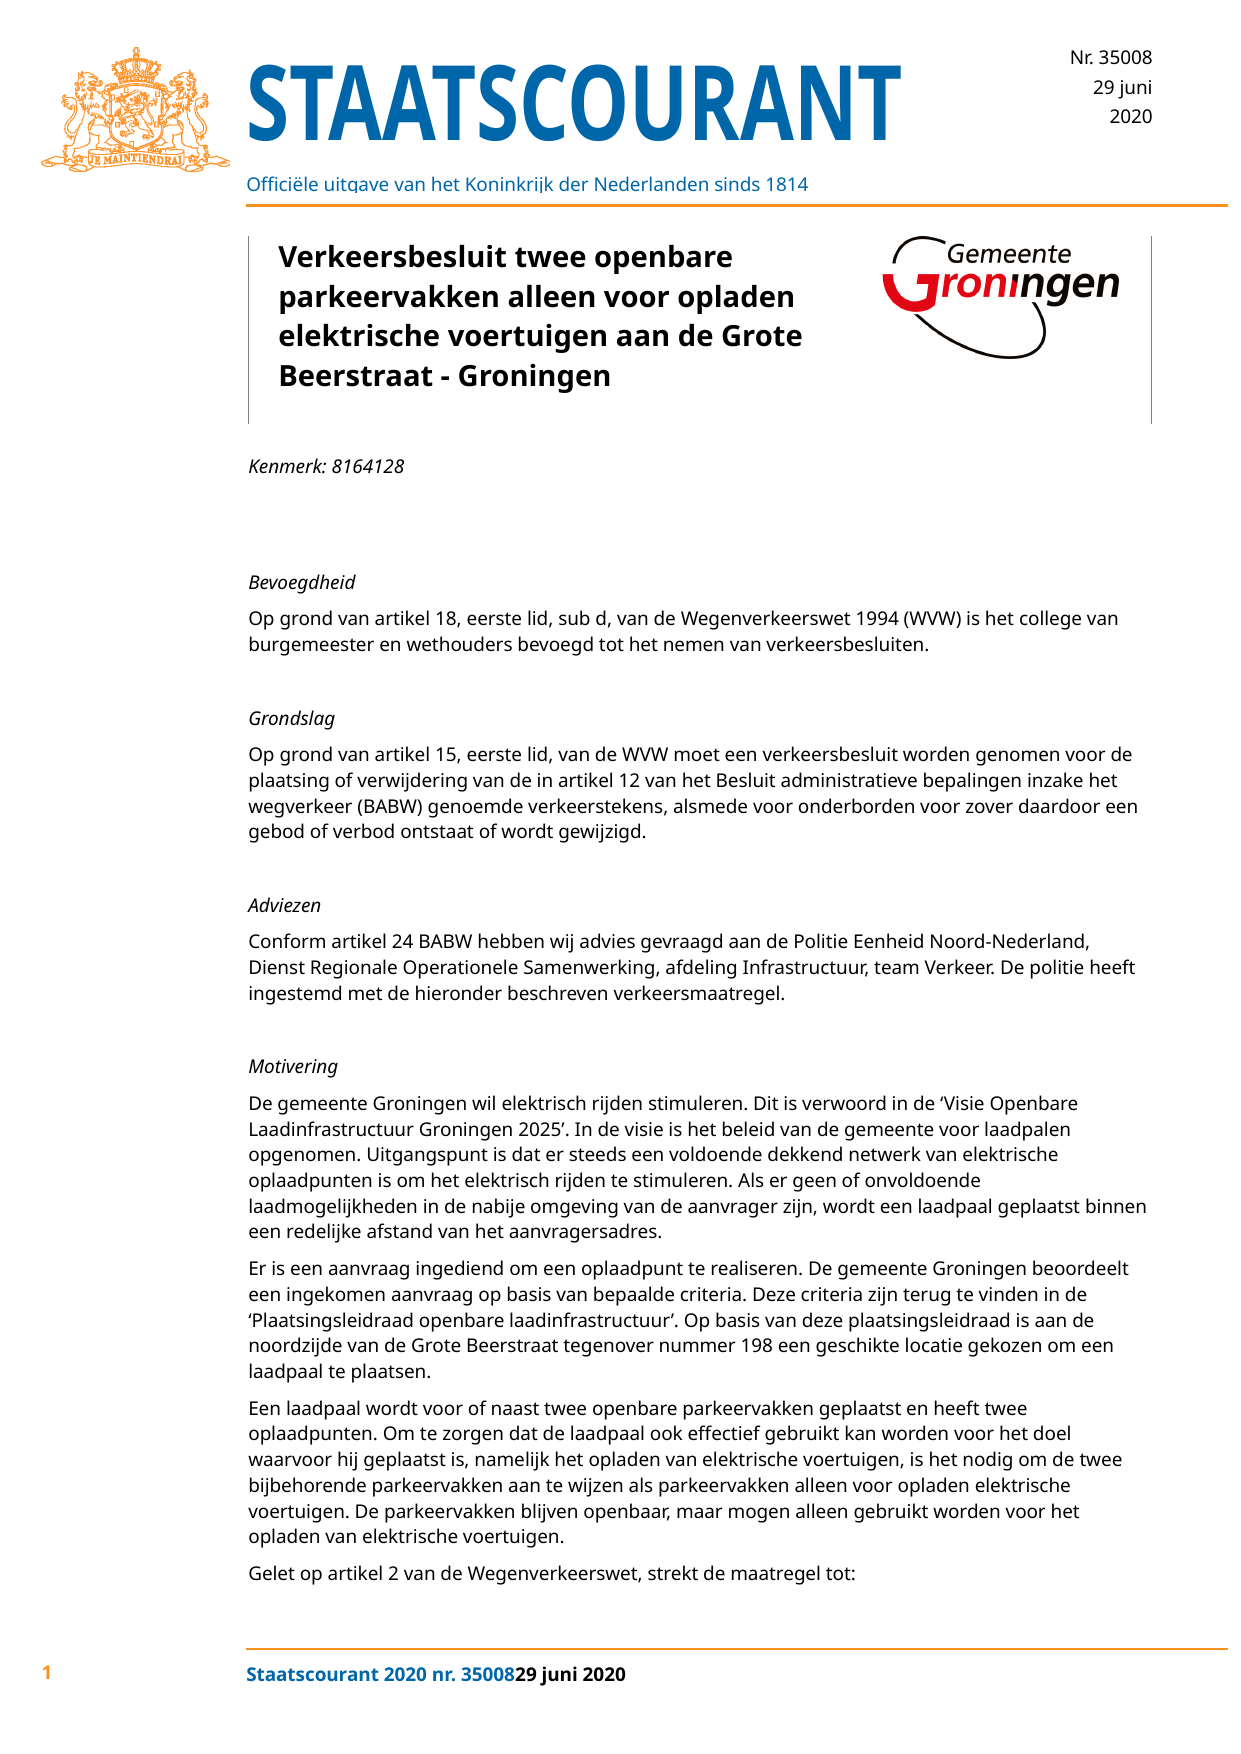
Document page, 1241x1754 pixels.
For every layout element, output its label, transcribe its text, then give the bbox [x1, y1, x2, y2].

text De gemeente Groningen wil elektrisch rijden stimuleren. Dit is verwoord in de ‘Visie Openbare Laadinfrastructuur Groningen 2025’. In de visie is het beleid van de gemeente voor laadpalen opgenomen. Uitgangspunt is dat er steeds een voldoende dekkend netwerk van elektrische oplaadpunten is om het elektrisch rijden te stimuleren. Als er geen of onvoldoende laadmogelijkheden in de nabije omgeving van de aanvrager zijn, wordt een laadpaal geplaatst binnen een redelijke afstand van het aanvragersadres. [248, 1090, 1152, 1244]
text Bevoegdheid [248, 569, 1152, 595]
text Grondslag [248, 705, 1152, 730]
text Gelet op artikel 2 van de Wegenverkeerswet, strekt de maatregel tot: [248, 1560, 1152, 1586]
text Motivering [248, 1053, 1152, 1079]
text Op grond van artikel 15, eerste lid, van de WVW moet een verkeersbesluit worden genomen voor de plaatsing of verwijdering van de in artikel 12 van het Besluit administratieve bepalingen inzake het wegverkeer (BABW) genoemde verkeerstekens, alsmede voor onderborden voor zover daardoor een gebod of verbod ontstaat of wordt gewijzigd. [248, 741, 1152, 844]
text Een laadpaal wordt voor of naast twee openbare parkeervakken geplaatst en heeft twee oplaadpunten. Om te zorgen dat de laadpaal ook effectief gebruikt kan worden voor het doel waarvoor hij geplaatst is, namelijk het opladen van elektrische voertuigen, is het nodig om de twee bijbehorende parkeervakken aan te wijzen als parkeervakken alleen voor opladen elektrische voertuigen. De parkeervakken blijven openbaar, maar mogen alleen gebruikt worden voor het opladen van elektrische voertuigen. [248, 1395, 1152, 1549]
picture [882, 236, 1119, 359]
table_header Verkeersbesluit twee openbare parkeervakken alleen voor opladen elektrische voertuigen aan de Grote Beerstraat - Groningen [249, 236, 850, 424]
text Er is een aanvraag ingediend om een oplaadpunt te realiseren. De gemeente Groningen beoordeelt een ingekomen aanvraag op basis van bepaalde criteria. Deze criteria zijn terug te vinden in de ‘Plaatsingsleidraad openbare laadinfrastructuur’. Op basis van deze plaatsingsleidraad is aan de noordzijde van de Grote Beerstraat tegenover nummer 198 een geschikte locatie gekozen om een laadpaal te plaatsen. [248, 1255, 1152, 1384]
text Op grond van artikel 18, eerste lid, sub d, van de Wegenverkeerswet 1994 (WVW) is het college van burgemeester en wethouders bevoegd tot het nemen van verkeersbesluiten. [248, 606, 1152, 657]
text Kenmerk: 8164128 [248, 454, 1152, 479]
text Adviezen [248, 892, 1152, 918]
table_header [850, 236, 1151, 424]
text Conform artikel 24 BABW hebben wij advies gevraagd aan de Politie Eenheid Noord-Nederland, Dienst Regionale Operationele Samenwerking, afdeling Infrastructuur, team Verkeer. De politie heeft ingestemd met de hieronder beschreven verkeersmaatregel. [248, 928, 1152, 1006]
picture [41, 47, 231, 172]
